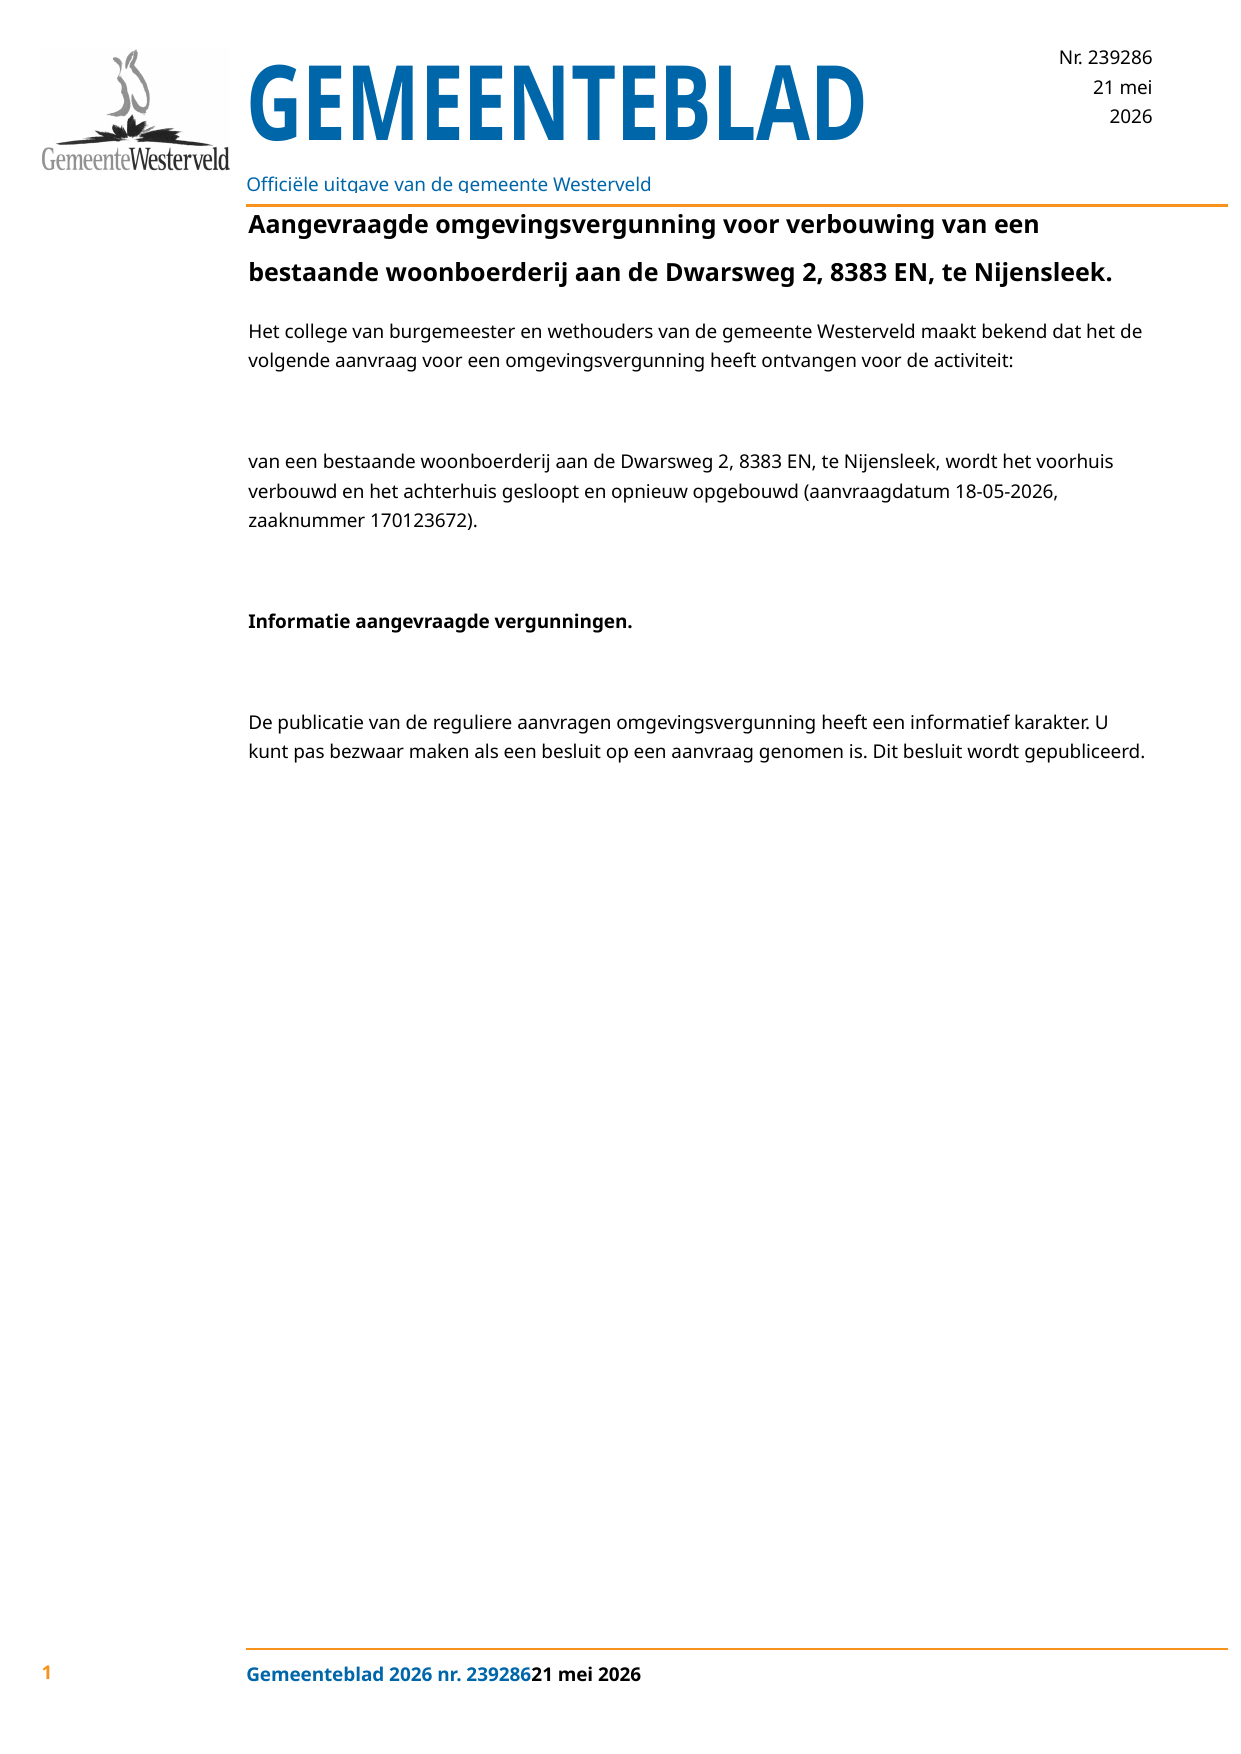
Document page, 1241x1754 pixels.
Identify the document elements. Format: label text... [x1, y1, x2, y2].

text van een bestaande woonboerderij aan de Dwarsweg 2, 8383 EN, te Nijensleek, wordt het voorhuis verbouwd en het achterhuis gesloopt en opnieuw opgebouwd (aanvraagdatum 18-05-2026, zaaknummer 170123672). [248, 448, 1152, 533]
text Aangevraagde omgevingsvergunning voor verbouwing van een bestaande woonboerderij aan de Dwarsweg 2, 8383 EN, te Nijensleek. [248, 207, 1152, 288]
text Informatie aangevraagde vergunningen. [248, 608, 1152, 634]
text Het college van burgemeester en wethouders van de gemeente Westerveld maakt bekend dat het de volgende aanvraag voor een omgevingsvergunning heeft ontvangen voor de activiteit: [248, 318, 1152, 373]
picture [41, 47, 231, 172]
text De publicatie van de reguliere aanvragen omgevingsvergunning heeft een informatief karakter. U kunt pas bezwaar maken als een besluit op een aanvraag genomen is. Dit besluit wordt gepubliceerd. [248, 709, 1152, 764]
